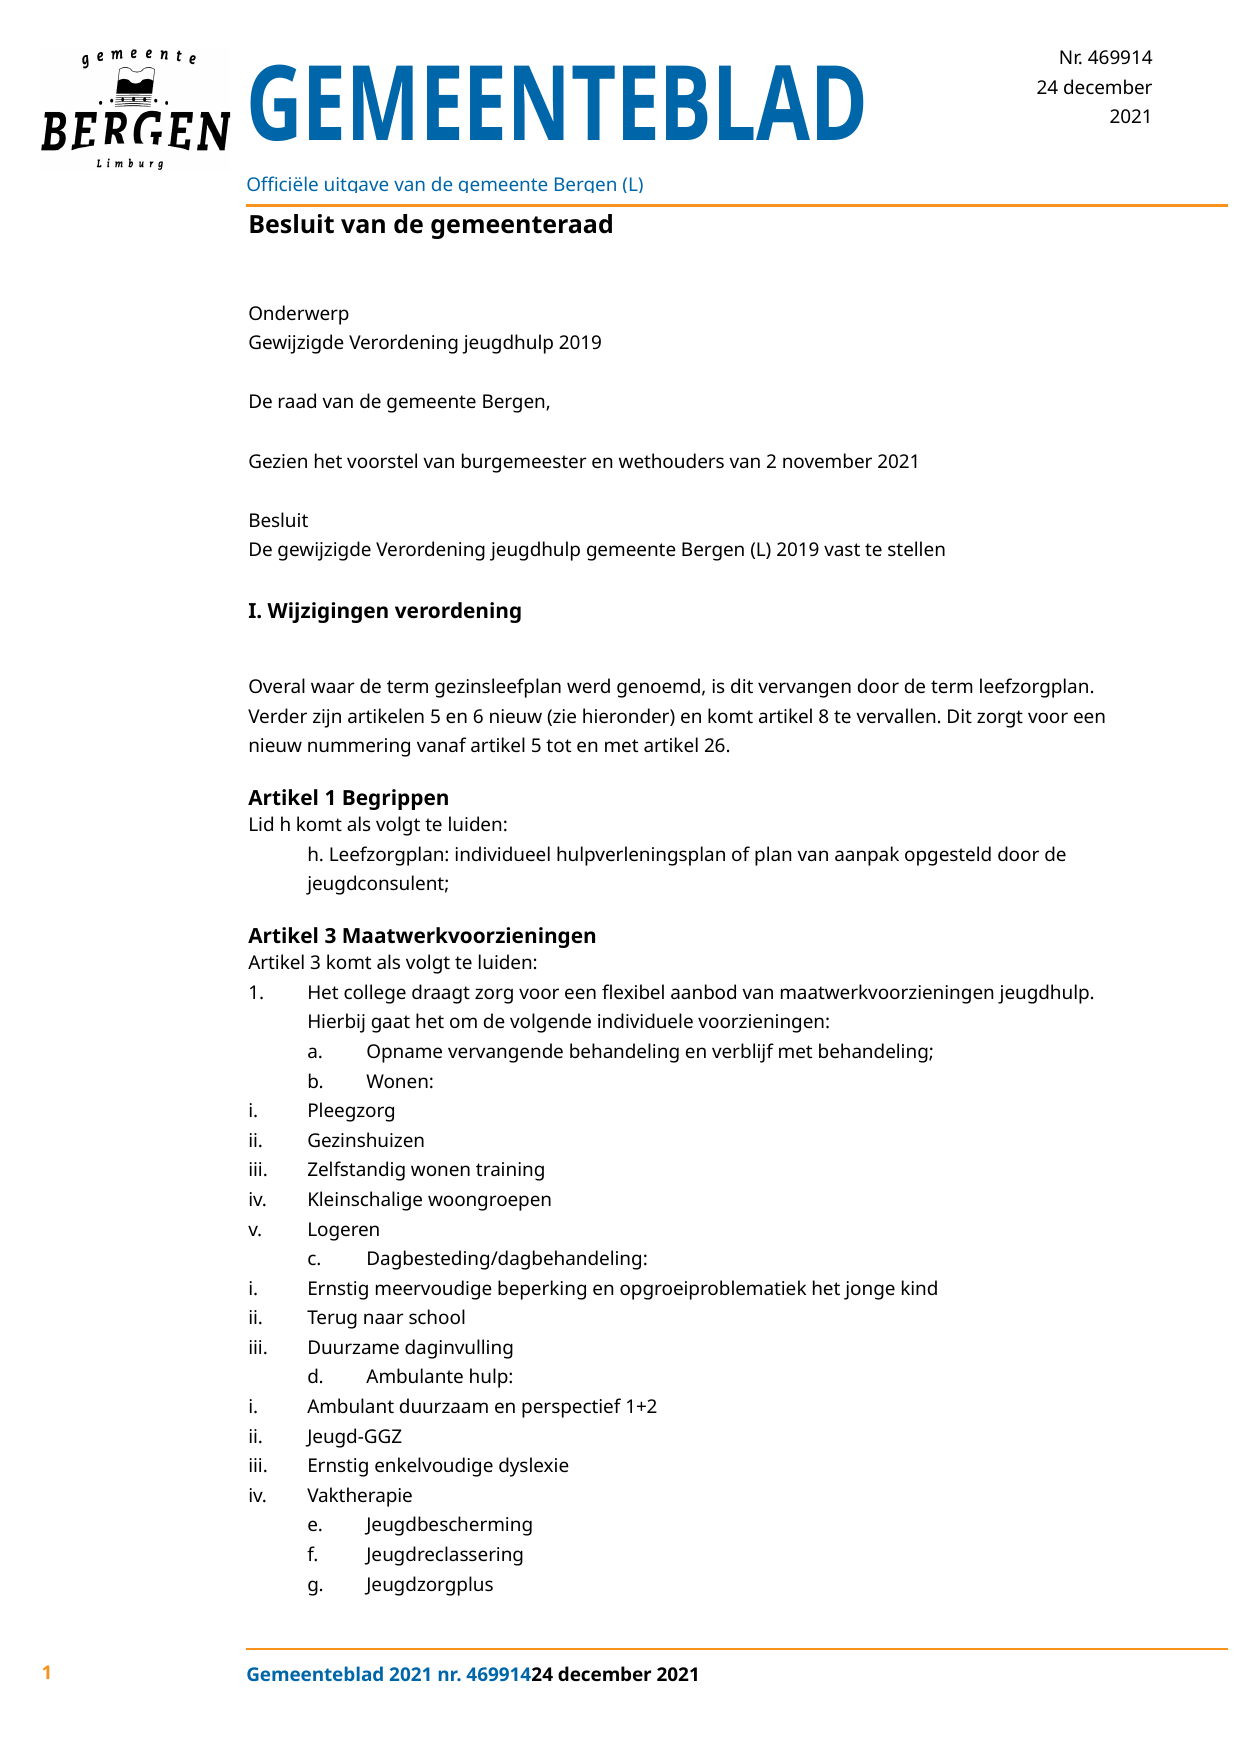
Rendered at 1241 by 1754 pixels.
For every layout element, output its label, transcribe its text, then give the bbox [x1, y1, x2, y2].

text I. Wijzigingen verordening [248, 596, 1152, 624]
list Jeugdzorgplus [307, 1571, 1152, 1596]
text Verder zijn artikelen 5 en 6 nieuw (zie hieronder) en komt artikel 8 te vervallen. Dit zorgt voor een nieuw nummering vanaf artikel 5 tot en met artikel 26. [248, 703, 1152, 758]
text Overal waar de term gezinsleefplan werd genoemd, is dit vervangen door de term leefzorgplan. [248, 673, 1152, 699]
picture [41, 47, 231, 172]
text Artikel 1 Begrippen [248, 783, 1152, 811]
text Gewijzigde Verordening jeugdhulp 2019 [248, 329, 1152, 355]
list Ambulant duurzaam en perspectief 1+2 [248, 1393, 1152, 1419]
text Artikel 3 komt als volgt te luiden: [248, 949, 1152, 975]
text Besluit [248, 507, 1152, 533]
list Vaktherapie [248, 1482, 1152, 1508]
text De gewijzigde Verordening jeugdhulp gemeente Bergen (L) 2019 vast te stellen [248, 537, 1152, 562]
text De raad van de gemeente Bergen, [248, 389, 1152, 414]
list Ambulante hulp: [307, 1364, 1152, 1389]
list Zelfstandig wonen training [248, 1157, 1152, 1182]
list Terug naar school [248, 1304, 1152, 1330]
list Dagbesteding/dagbehandeling: [307, 1245, 1152, 1271]
text Gezien het voorstel van burgemeester en wethouders van 2 november 2021 [248, 448, 1152, 473]
list Pleegzorg [248, 1097, 1152, 1123]
list Opname vervangende behandeling en verblijf met behandeling; [307, 1038, 1152, 1064]
text Lid h komt als volgt te luiden: [248, 811, 1152, 837]
list Ernstig meervoudige beperking en opgroeiproblematiek het jonge kind [248, 1275, 1152, 1301]
list Wonen: [307, 1068, 1152, 1093]
list Jeugdbescherming [307, 1512, 1152, 1537]
list Ernstig enkelvoudige dyslexie [248, 1452, 1152, 1478]
list Logeren [248, 1216, 1152, 1241]
list Jeugdreclassering [307, 1541, 1152, 1567]
text Artikel 3 Maatwerkvoorzieningen [248, 921, 1152, 949]
list Kleinschalige woongroepen [248, 1186, 1152, 1212]
text Onderwerp [248, 300, 1152, 326]
text Besluit van de gemeenteraad [248, 207, 1152, 241]
list h. Leefzorgplan: individueel hulpverleningsplan of plan van aanpak opgesteld door de jeugdconsulent; [248, 841, 1152, 896]
list Het college draagt zorg voor een flexibel aanbod van maatwerkvoorzieningen jeugdhulp. Hierbij gaat het om de volgende individuele voorzieningen: [248, 979, 1152, 1034]
list Gezinshuizen [248, 1127, 1152, 1153]
list Jeugd-GGZ [248, 1423, 1152, 1448]
list Duurzame daginvulling [248, 1334, 1152, 1360]
